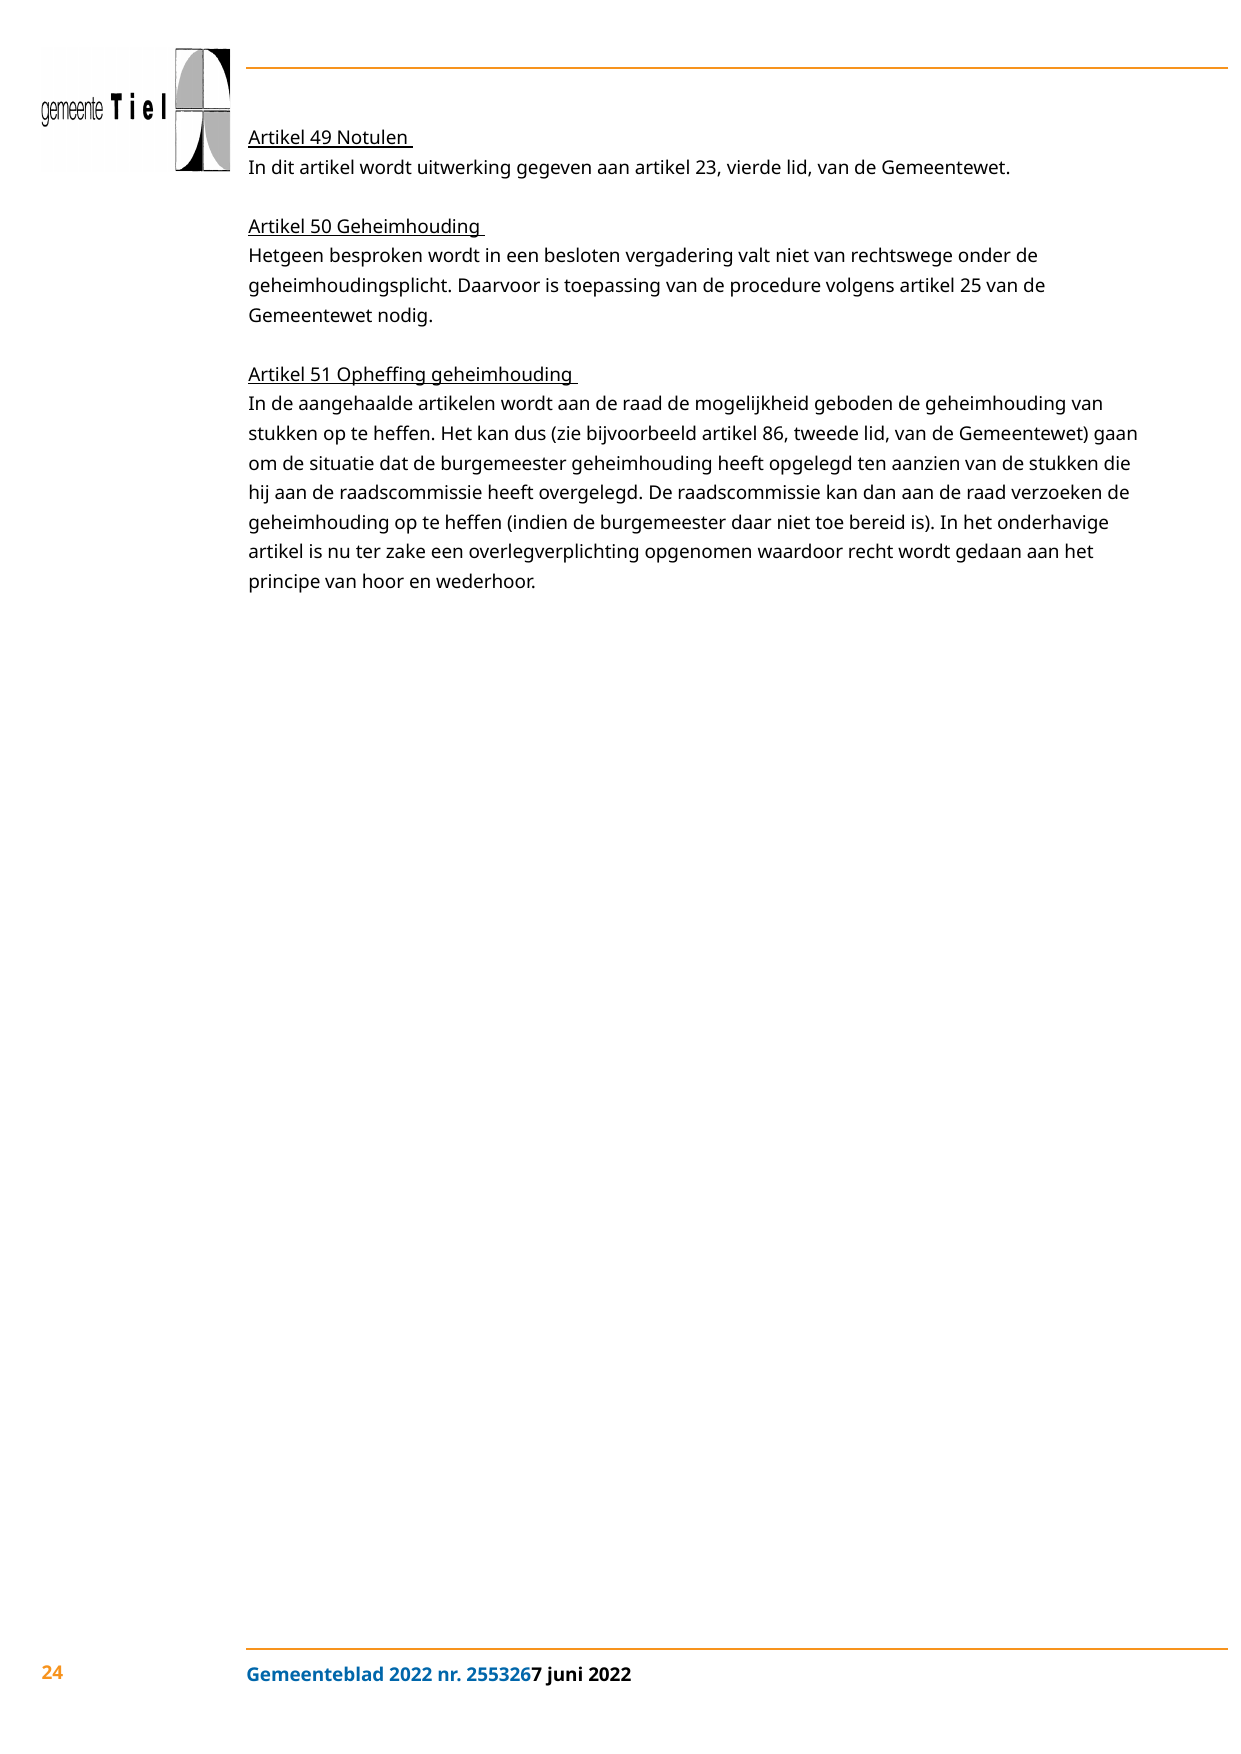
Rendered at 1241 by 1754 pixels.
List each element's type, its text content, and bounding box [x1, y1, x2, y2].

text Artikel 49 Notulen [248, 124, 1152, 150]
text In dit artikel wordt uitwerking gegeven aan artikel 23, vierde lid, van de Gemeentewet. [248, 154, 1152, 180]
text In de aangehaalde artikelen wordt aan de raad de mogelijkheid geboden de geheimhouding van stukken op te heffen. Het kan dus (zie bijvoorbeeld artikel 86, tweede lid, van de Gemeentewet) gaan om de situatie dat de burgemeester geheimhouding heeft opgelegd ten aanzien van de stukken die hij aan de raadscommissie heeft overgelegd. De raadscommissie kan dan aan de raad verzoeken de geheimhouding op te heffen (indien de burgemeester daar niet toe bereid is). In het onderhavige artikel is nu ter zake een overlegverplichting opgenomen waardoor recht wordt gedaan aan het principe van hoor en wederhoor. [248, 391, 1152, 594]
text Artikel 51 Opheffing geheimhouding [248, 361, 1152, 387]
picture [41, 47, 231, 172]
text Hetgeen besproken wordt in een besloten vergadering valt niet van rechtswege onder de geheimhoudingsplicht. Daarvoor is toepassing van de procedure volgens artikel 25 van de Gemeentewet nodig. [248, 243, 1152, 328]
text Artikel 50 Geheimhouding [248, 213, 1152, 239]
